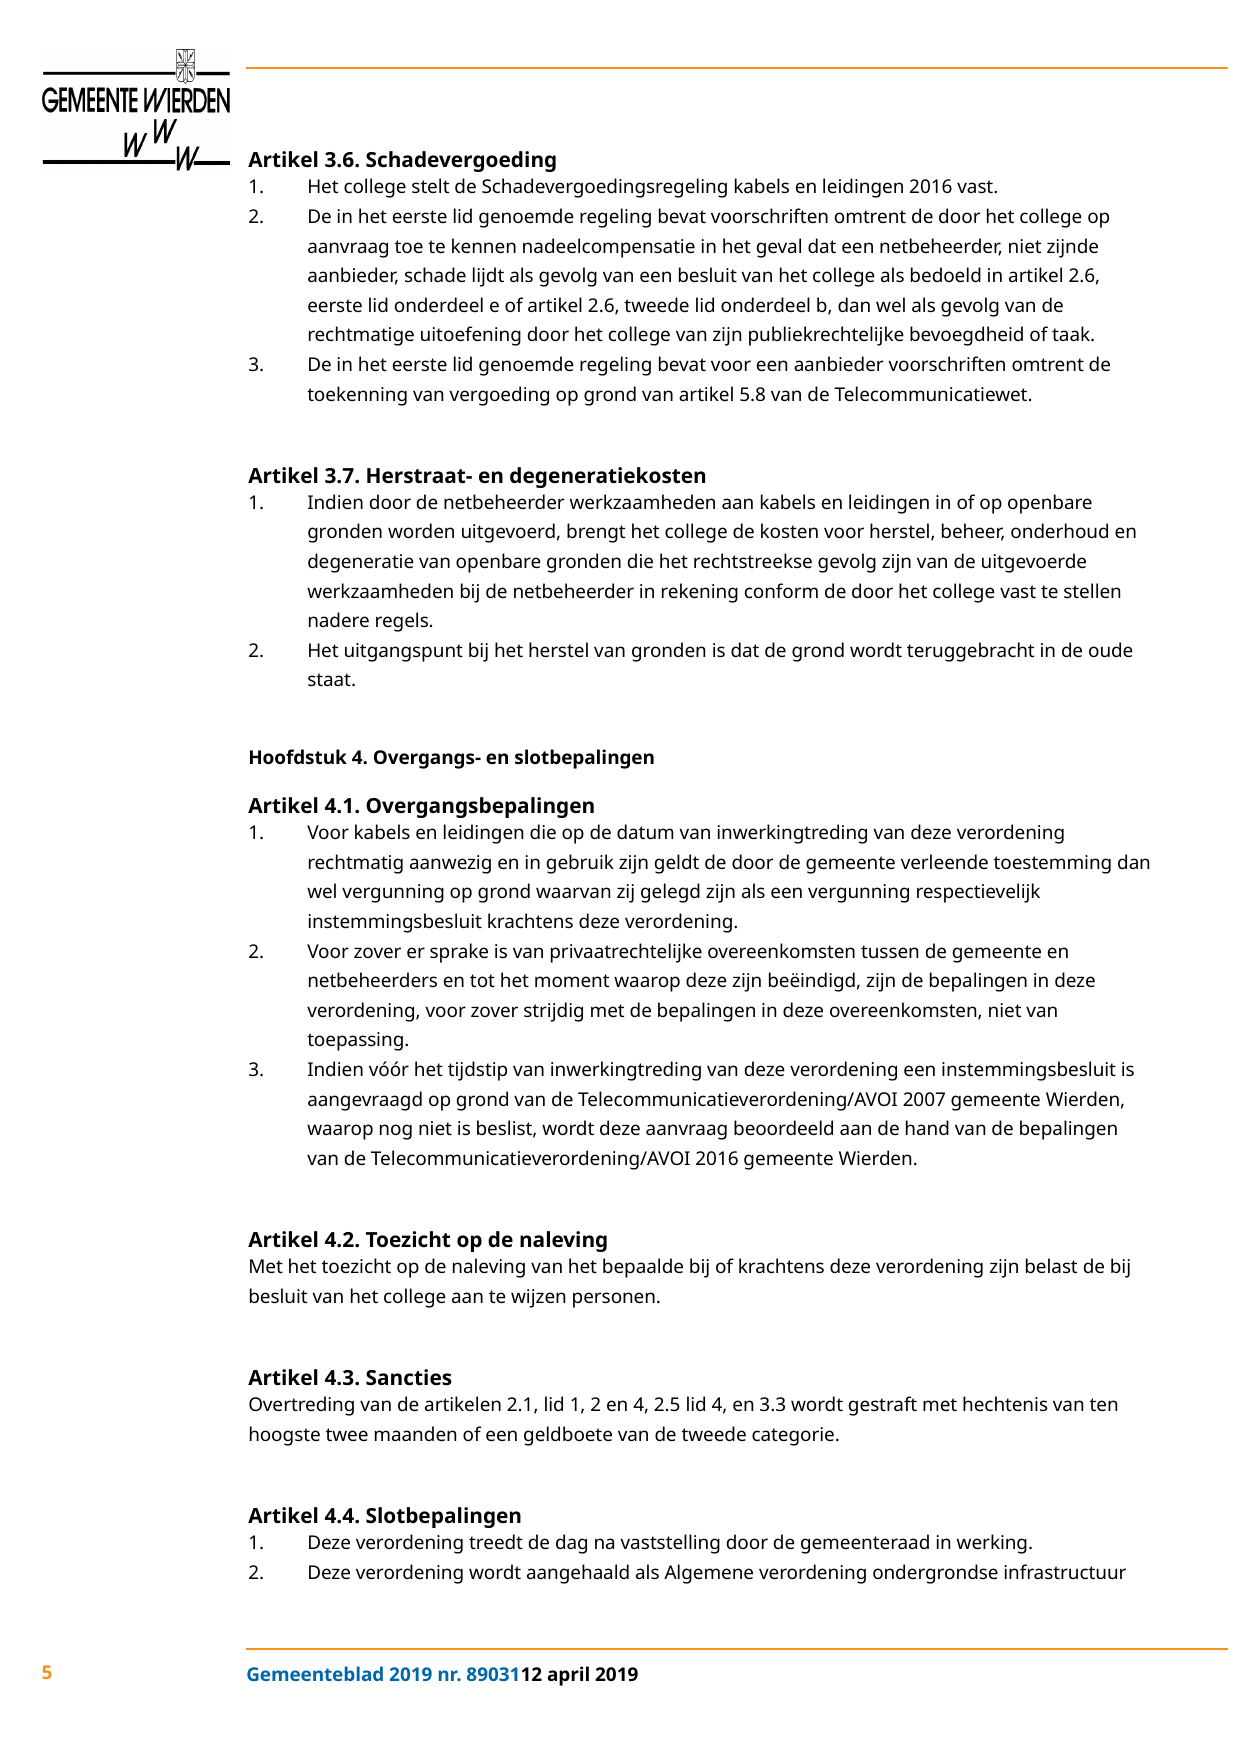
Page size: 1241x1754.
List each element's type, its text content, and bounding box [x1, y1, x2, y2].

text Artikel 4.4. Slotbepalingen [248, 1501, 1152, 1529]
list De in het eerste lid genoemde regeling bevat voorschriften omtrent de door het college op aanvraag toe te kennen nadeelcompensatie in het geval dat een netbeheerder, niet zijnde aanbieder, schade lijdt als gevolg van een besluit van het college als bedoeld in artikel 2.6, eerste lid onderdeel e of artikel 2.6, tweede lid onderdeel b, dan wel als gevolg van de rechtmatige uitoefening door het college van zijn publiekrechtelijke bevoegdheid of taak. [248, 203, 1152, 347]
list De in het eerste lid genoemde regeling bevat voor een aanbieder voorschriften omtrent de toekenning van vergoeding op grond van artikel 5.8 van de Telecommunicatiewet. [248, 351, 1152, 406]
text Hoofdstuk 4. Overgangs- en slotbepalingen [248, 742, 1152, 770]
text Artikel 4.1. Overgangsbepalingen [248, 791, 1152, 819]
text Artikel 3.6. Schadevergoeding [248, 145, 1152, 174]
text Met het toezicht op de naleving van het bepaalde bij of krachtens deze verordening zijn belast de bij besluit van het college aan te wijzen personen. [248, 1253, 1152, 1309]
picture [41, 47, 231, 172]
text Artikel 4.2. Toezicht op de naleving [248, 1225, 1152, 1253]
text Artikel 3.7. Herstraat- en degeneratiekosten [248, 461, 1152, 489]
text Artikel 4.3. Sancties [248, 1363, 1152, 1391]
list Het uitgangspunt bij het herstel van gronden is dat de grond wordt teruggebracht in de oude staat. [248, 637, 1152, 692]
list Voor zover er sprake is van privaatrechtelijke overeenkomsten tussen de gemeente en netbeheerders en tot het moment waarop deze zijn beëindigd, zijn de bepalingen in deze verordening, voor zover strijdig met de bepalingen in deze overeenkomsten, niet van toepassing. [248, 938, 1152, 1052]
list Voor kabels en leidingen die op de datum van inwerkingtreding van deze verordening rechtmatig aanwezig en in gebruik zijn geldt de door de gemeente verleende toestemming dan wel vergunning op grond waarvan zij gelegd zijn als een vergunning respectievelijk instemmingsbesluit krachtens deze verordening. [248, 819, 1152, 934]
list Het college stelt de Schadevergoedingsregeling kabels en leidingen 2016 vast. [248, 174, 1152, 199]
list Deze verordening wordt aangehaald als Algemene verordening ondergrondse infrastructuur [248, 1559, 1152, 1585]
list Indien door de netbeheerder werkzaamheden aan kabels en leidingen in of op openbare gronden worden uitgevoerd, brengt het college de kosten voor herstel, beheer, onderhoud en degeneratie van openbare gronden die het rechtstreekse gevolg zijn van de uitgevoerde werkzaamheden bij de netbeheerder in rekening conform de door het college vast te stellen nadere regels. [248, 489, 1152, 633]
list Indien vóór het tijdstip van inwerkingtreding van deze verordening een instemmingsbesluit is aangevraagd op grond van de Telecommunicatieverordening/AVOI 2007 gemeente Wierden, waarop nog niet is beslist, wordt deze aanvraag beoordeeld aan de hand van de bepalingen van de Telecommunicatieverordening/AVOI 2016 gemeente Wierden. [248, 1056, 1152, 1171]
text Overtreding van de artikelen 2.1, lid 1, 2 en 4, 2.5 lid 4, en 3.3 wordt gestraft met hechtenis van ten hoogste twee maanden of een geldboete van de tweede categorie. [248, 1391, 1152, 1447]
list Deze verordening treedt de dag na vaststelling door de gemeenteraad in werking. [248, 1529, 1152, 1555]
